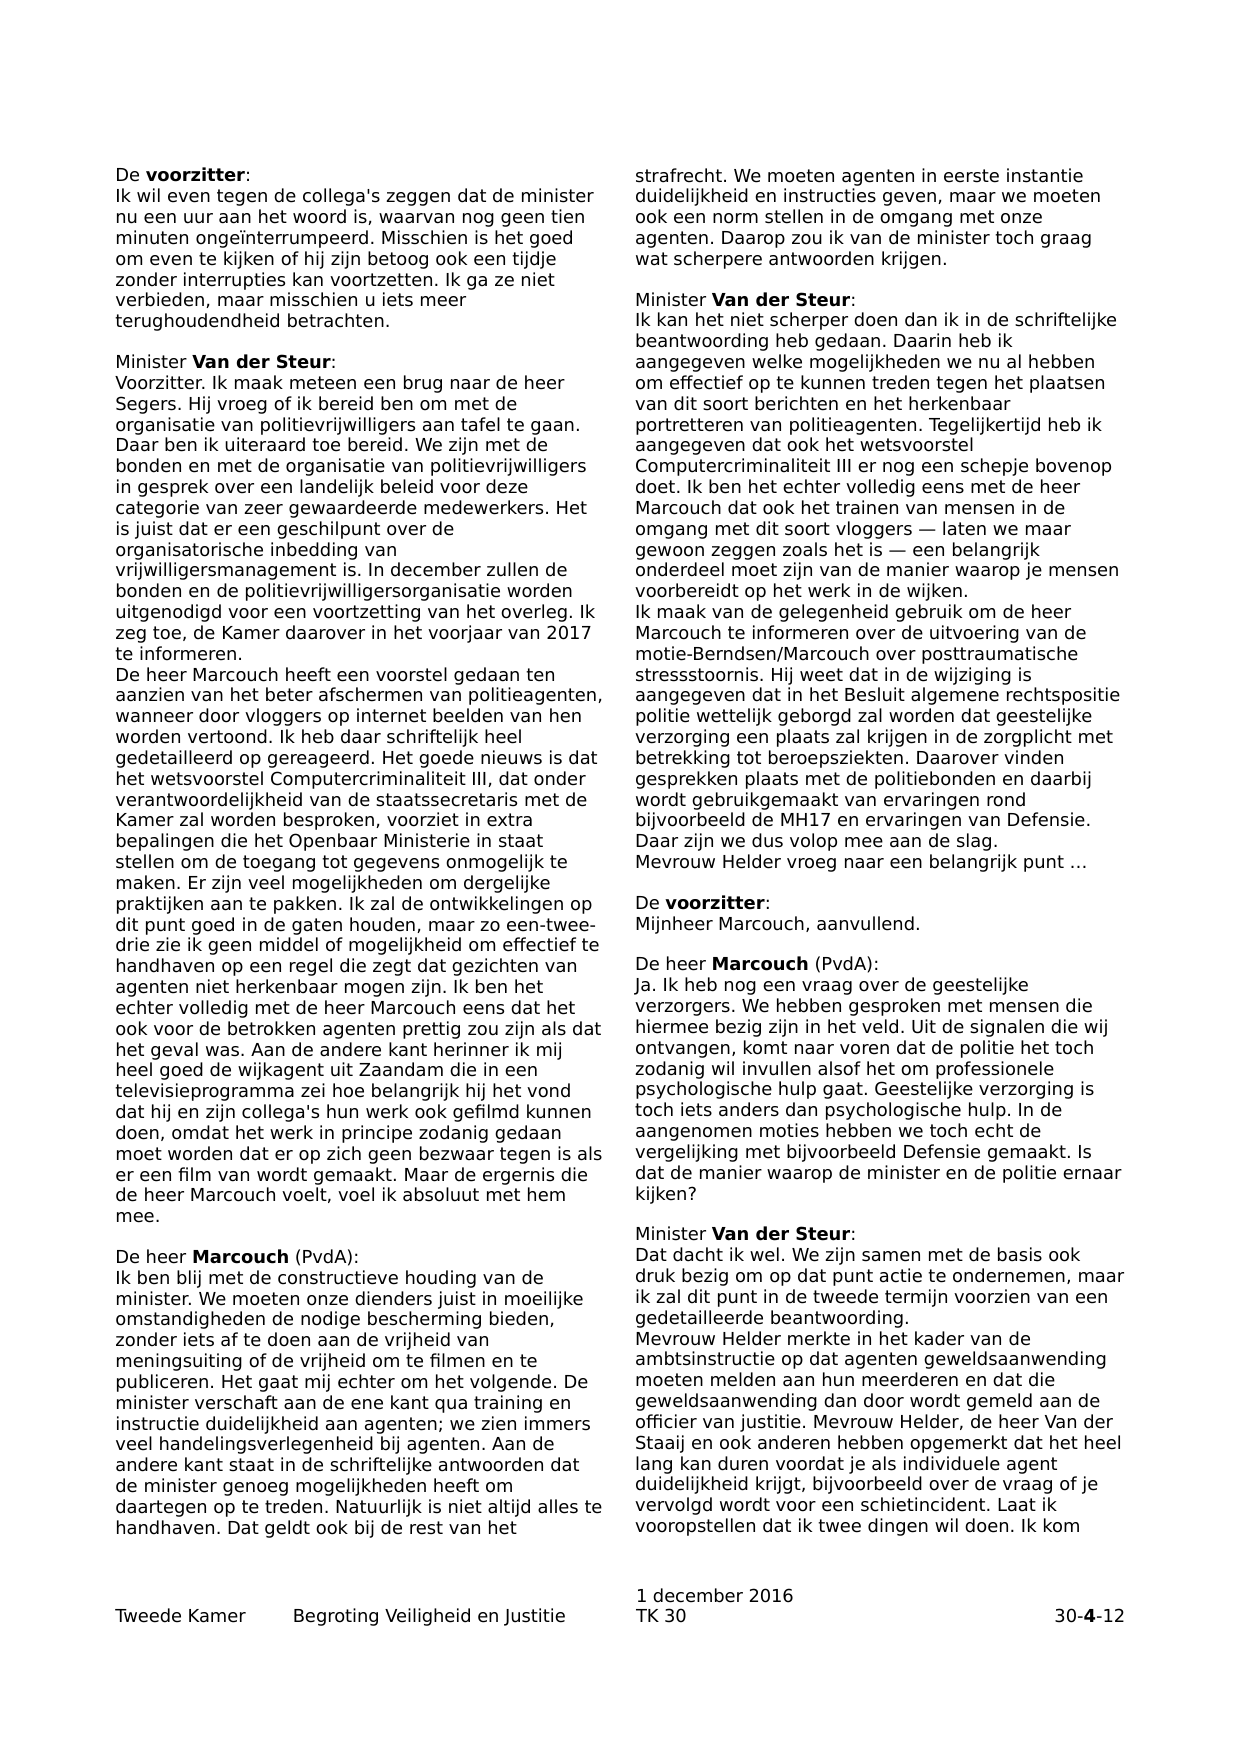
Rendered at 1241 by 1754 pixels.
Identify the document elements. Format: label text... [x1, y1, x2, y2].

text Voorzitter. Ik maak meteen een brug naar de heer Segers. Hij vroeg of ik bereid ben om met de organisatie van politievrijwilligers aan tafel te gaan. Daar ben ik uiteraard toe bereid. We zijn met de bonden en met de organisatie van politievrijwilligers in gesprek over een landelijk beleid voor deze categorie van zeer gewaardeerde medewerkers. Het is juist dat er een geschilpunt over de organisatorische inbedding van vrijwilligersmanagement is. In december zullen de bonden en de politievrijwilligersorganisatie worden uitgenodigd voor een voortzetting van het overleg. Ik zeg toe, de Kamer daarover in het voorjaar van 2017 te informeren. [115, 373, 605, 664]
text Minister Van der Steur: [635, 1224, 1125, 1245]
text Minister Van der Steur: [635, 289, 1125, 310]
text De heer Marcouch heeft een voorstel gedaan ten aanzien van het beter afschermen van politieagenten, wanneer door vloggers op internet beelden van hen worden vertoond. Ik heb daar schriftelijk heel gedetailleerd op gereageerd. Het goede nieuws is dat het wetsvoorstel Computercriminaliteit III, dat onder verantwoordelijkheid van de staatssecretaris met de Kamer zal worden besproken, voorziet in extra bepalingen die het Openbaar Ministerie in staat stellen om de toegang tot gegevens onmogelijk te maken. Er zijn veel mogelijkheden om dergelijke praktijken aan te pakken. Ik zal de ontwikkelingen op dit punt goed in de gaten houden, maar zo een-twee-drie zie ik geen middel of mogelijkheid om effectief te handhaven op een regel die zegt dat gezichten van agenten niet herkenbaar mogen zijn. Ik ben het echter volledig met de heer Marcouch eens dat het ook voor de betrokken agenten prettig zou zijn als dat het geval was. Aan de andere kant herinner ik mij heel goed de wijkagent uit Zaandam die in een televisieprogramma zei hoe belangrijk hij het vond dat hij en zijn collega's hun werk ook gefilmd kunnen doen, omdat het werk in principe zodanig gedaan moet worden dat er op zich geen bezwaar tegen is als er een film van wordt gemaakt. Maar de ergernis die de heer Marcouch voelt, voel ik absoluut met hem mee. [115, 664, 605, 1227]
text De heer Marcouch (PvdA): [115, 1247, 605, 1267]
text Mevrouw Helder merkte in het kader van de ambtsinstructie op dat agenten geweldsaanwending moeten melden aan hun meerderen en dat die geweldsaanwending dan door wordt gemeld aan de officier van justitie. Mevrouw Helder, de heer Van der Staaij en ook anderen hebben opgemerkt dat het heel lang kan duren voordat je als individuele agent duidelijkheid krijgt, bijvoorbeeld over de vraag of je vervolgd wordt voor een schietincident. Laat ik vooropstellen dat ik twee dingen wil doen. Ik kom [635, 1328, 1125, 1537]
text Dat dacht ik wel. We zijn samen met de basis ook druk bezig om op dat punt actie te ondernemen, maar ik zal dit punt in de tweede termijn voorzien van een gedetailleerde beantwoording. [635, 1245, 1125, 1328]
text Mijnheer Marcouch, aanvullend. [635, 913, 1125, 934]
text Ik wil even tegen de collega's zeggen dat de minister nu een uur aan het woord is, waarvan nog geen tien minuten ongeïnterrumpeerd. Misschien is het goed om even te kijken of hij zijn betoog ook een tijdje zonder interrupties kan voortzetten. Ik ga ze niet verbieden, maar misschien u iets meer terughoudendheid betrachten. [115, 186, 605, 332]
text Ik kan het niet scherper doen dan ik in de schriftelijke beantwoording heb gedaan. Daarin heb ik aangegeven welke mogelijkheden we nu al hebben om effectief op te kunnen treden tegen het plaatsen van dit soort berichten en het herkenbaar portretteren van politieagenten. Tegelijkertijd heb ik aangegeven dat ook het wetsvoorstel Computercriminaliteit III er nog een schepje bovenop doet. Ik ben het echter volledig eens met de heer Marcouch dat ook het trainen van mensen in de omgang met dit soort vloggers — laten we maar gewoon zeggen zoals het is — een belangrijk onderdeel moet zijn van de manier waarop je mensen voorbereidt op het werk in de wijken. [635, 310, 1125, 602]
text Ik maak van de gelegenheid gebruik om de heer Marcouch te informeren over de uitvoering van de motie-Berndsen/Marcouch over posttraumatische stressstoornis. Hij weet dat in de wijziging is aangegeven dat in het Besluit algemene rechtspositie politie wettelijk geborgd zal worden dat geestelijke verzorging een plaats zal krijgen in de zorgplicht met betrekking tot beroepsziekten. Daarover vinden gesprekken plaats met de politiebonden en daarbij wordt gebruikgemaakt van ervaringen rond bijvoorbeeld de MH17 en ervaringen van Defensie. Daar zijn we dus volop mee aan de slag. [635, 602, 1125, 852]
text Minister Van der Steur: [115, 352, 605, 373]
text Mevrouw Helder vroeg naar een belangrijk punt … [635, 852, 1125, 873]
text De voorzitter: [635, 893, 1125, 913]
text Ja. Ik heb nog een vraag over de geestelijke verzorgers. We hebben gesproken met mensen die hiermee bezig zijn in het veld. Uit de signalen die wij ontvangen, komt naar voren dat de politie het toch zodanig wil invullen alsof het om professionele psychologische hulp gaat. Geestelijke verzorging is toch iets anders dan psychologische hulp. In de aangenomen moties hebben we toch echt de vergelijking met bijvoorbeeld Defensie gemaakt. Is dat de manier waarop de minister en de politie ernaar kijken? [635, 975, 1125, 1204]
text strafrecht. We moeten agenten in eerste instantie duidelijkheid en instructies geven, maar we moeten ook een norm stellen in de omgang met onze agenten. Daarop zou ik van de minister toch graag wat scherpere antwoorden krijgen. [635, 165, 1125, 269]
text Ik ben blij met de constructieve houding van de minister. We moeten onze dienders juist in moeilijke omstandigheden de nodige bescherming bieden, zonder iets af te doen aan de vrijheid van meningsuiting of de vrijheid om te filmen en te publiceren. Het gaat mij echter om het volgende. De minister verschaft aan de ene kant qua training en instructie duidelijkheid aan agenten; we zien immers veel handelingsverlegenheid bij agenten. Aan de andere kant staat in de schriftelijke antwoorden dat de minister genoeg mogelijkheden heeft om daartegen op te treden. Natuurlijk is niet altijd alles te handhaven. Dat geldt ook bij de rest van het [115, 1267, 605, 1538]
text De voorzitter: [115, 165, 605, 186]
text De heer Marcouch (PvdA): [635, 954, 1125, 975]
